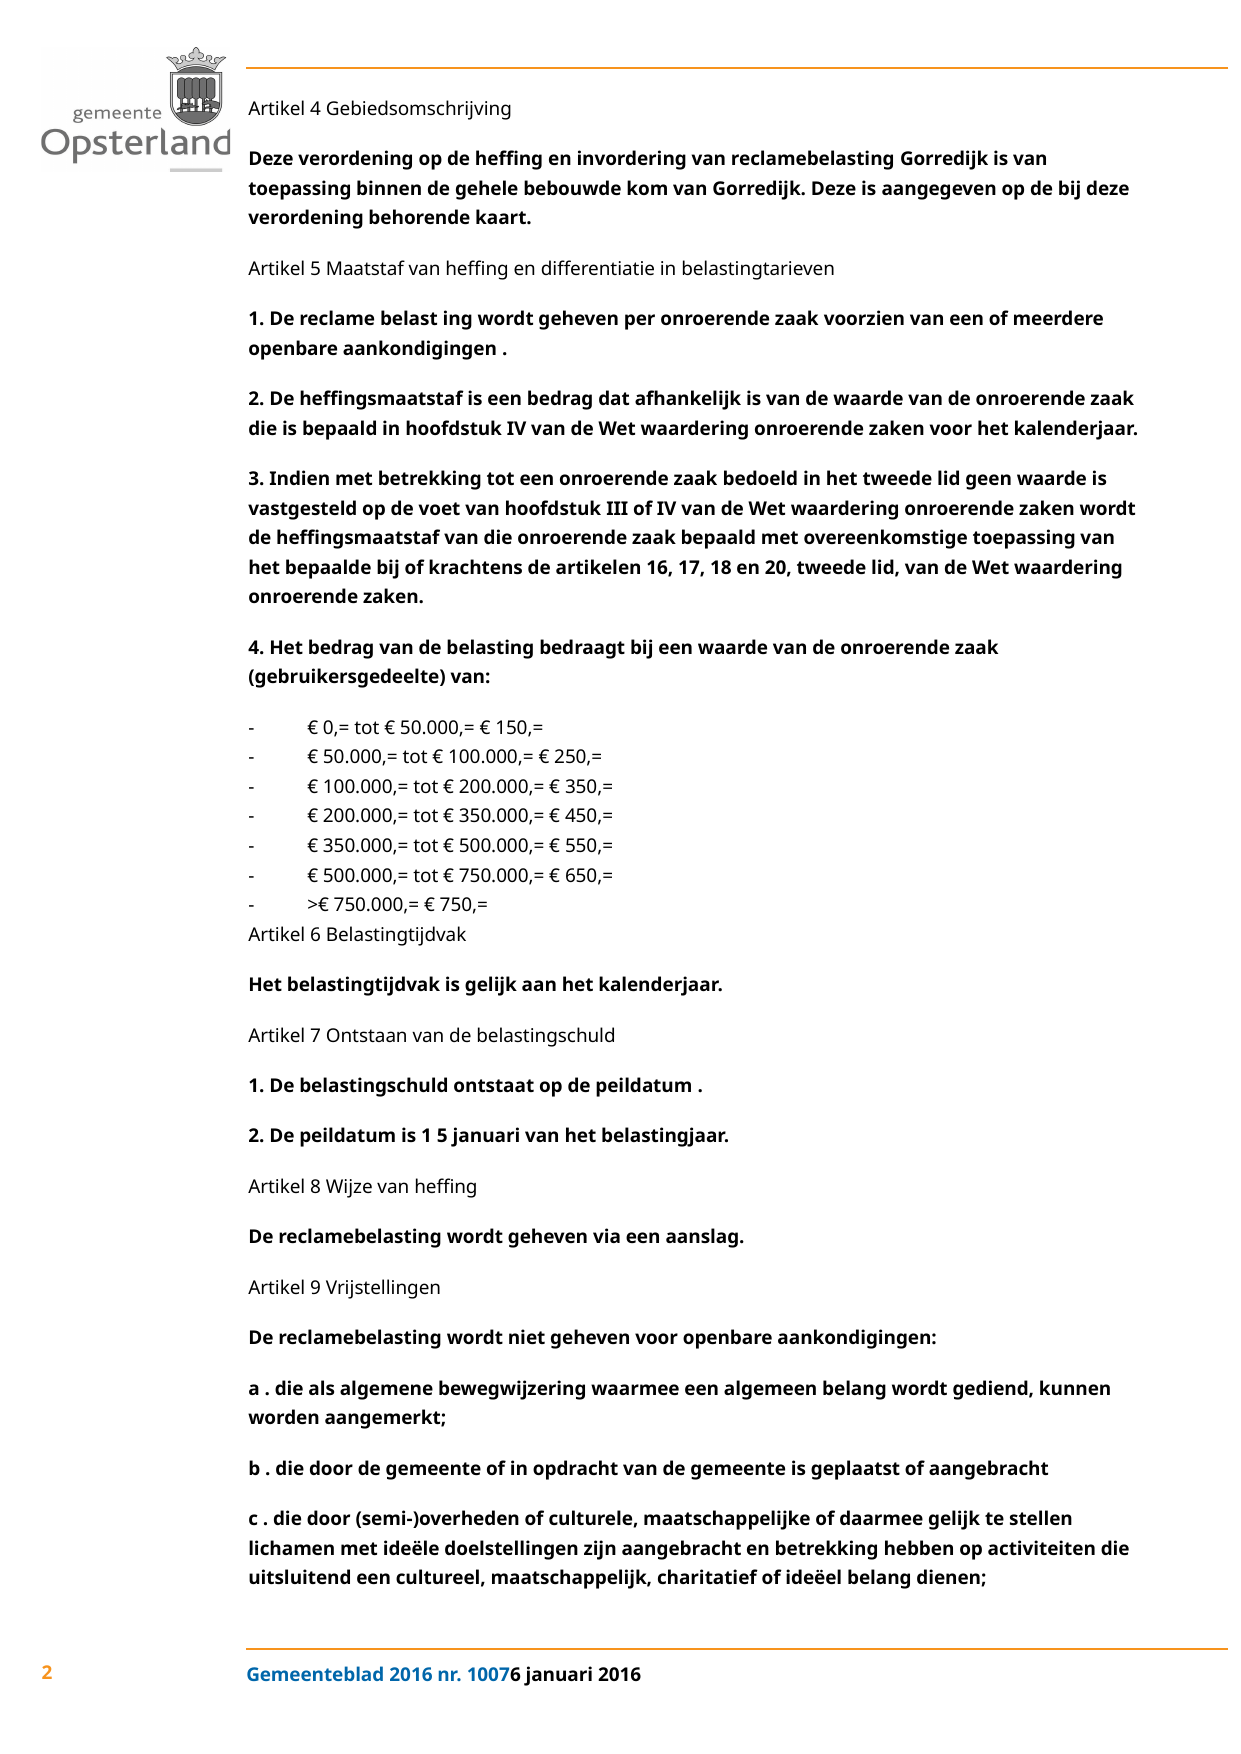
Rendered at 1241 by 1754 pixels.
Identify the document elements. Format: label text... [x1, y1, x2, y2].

list € 200.000,= tot € 350.000,= € 450,= [248, 803, 1152, 828]
list >€ 750.000,= € 750,= [248, 891, 1152, 917]
picture [41, 47, 231, 172]
text Artikel 7 Ontstaan van de belastingschuld [248, 1022, 1152, 1048]
text 1. De belastingschuld ontstaat op de peildatum . [248, 1072, 1152, 1098]
text a . die als algemene bewegwijzering waarmee een algemeen belang wordt gediend, kunnen worden aangemerkt; [248, 1375, 1152, 1430]
text 3. Indien met betrekking tot een onroerende zaak bedoeld in het tweede lid geen waarde is vastgesteld op de voet van hoofdstuk III of IV van de Wet waardering onroerende zaken wordt de heffingsmaatstaf van die onroerende zaak bepaald met overeenkomstige toepassing van het bepaalde bij of krachtens de artikelen 16, 17, 18 en 20, tweede lid, van de Wet waardering onroerende zaken. [248, 465, 1152, 609]
text Het belastingtijdvak is gelijk aan het kalenderjaar. [248, 971, 1152, 997]
text 1. De reclame belast ing wordt geheven per onroerende zaak voorzien van een of meerdere openbare aankondigingen . [248, 305, 1152, 361]
text De reclamebelasting wordt geheven via een aanslag. [248, 1223, 1152, 1249]
text 2. De heffingsmaatstaf is een bedrag dat afhankelijk is van de waarde van de onroerende zaak die is bepaald in hoofdstuk IV van de Wet waardering onroerende zaken voor het kalenderjaar. [248, 385, 1152, 441]
text Artikel 8 Wijze van heffing [248, 1173, 1152, 1199]
list € 100.000,= tot € 200.000,= € 350,= [248, 773, 1152, 799]
text Artikel 6 Belastingtijdvak [248, 921, 1152, 947]
text b . die door de gemeente of in opdracht van de gemeente is geplaatst of aangebracht [248, 1455, 1152, 1481]
text c . die door (semi-)overheden of culturele, maatschappelijke of daarmee gelijk te stellen lichamen met ideële doelstellingen zijn aangebracht en betrekking hebben op activiteiten die uitsluitend een cultureel, maatschappelijk, charitatief of ideëel belang dienen; [248, 1505, 1152, 1590]
text Deze verordening op de heffing en invordering van reclamebelasting Gorredijk is van toepassing binnen de gehele bebouwde kom van Gorredijk. Deze is aangegeven op de bij deze verordening behorende kaart. [248, 145, 1152, 230]
list € 50.000,= tot € 100.000,= € 250,= [248, 743, 1152, 769]
list € 0,= tot € 50.000,= € 150,= [248, 714, 1152, 740]
text Artikel 4 Gebiedsomschrijving [248, 95, 1152, 121]
list € 350.000,= tot € 500.000,= € 550,= [248, 832, 1152, 858]
text De reclamebelasting wordt niet geheven voor openbare aankondigingen: [248, 1324, 1152, 1350]
text 4. Het bedrag van de belasting bedraagt bij een waarde van de onroerende zaak (gebruikersgedeelte) van: [248, 634, 1152, 689]
list € 500.000,= tot € 750.000,= € 650,= [248, 862, 1152, 888]
text 2. De peildatum is 1 5 januari van het belastingjaar. [248, 1123, 1152, 1148]
text Artikel 9 Vrijstellingen [248, 1274, 1152, 1300]
text Artikel 5 Maatstaf van heffing en differentiatie in belastingtarieven [248, 255, 1152, 281]
